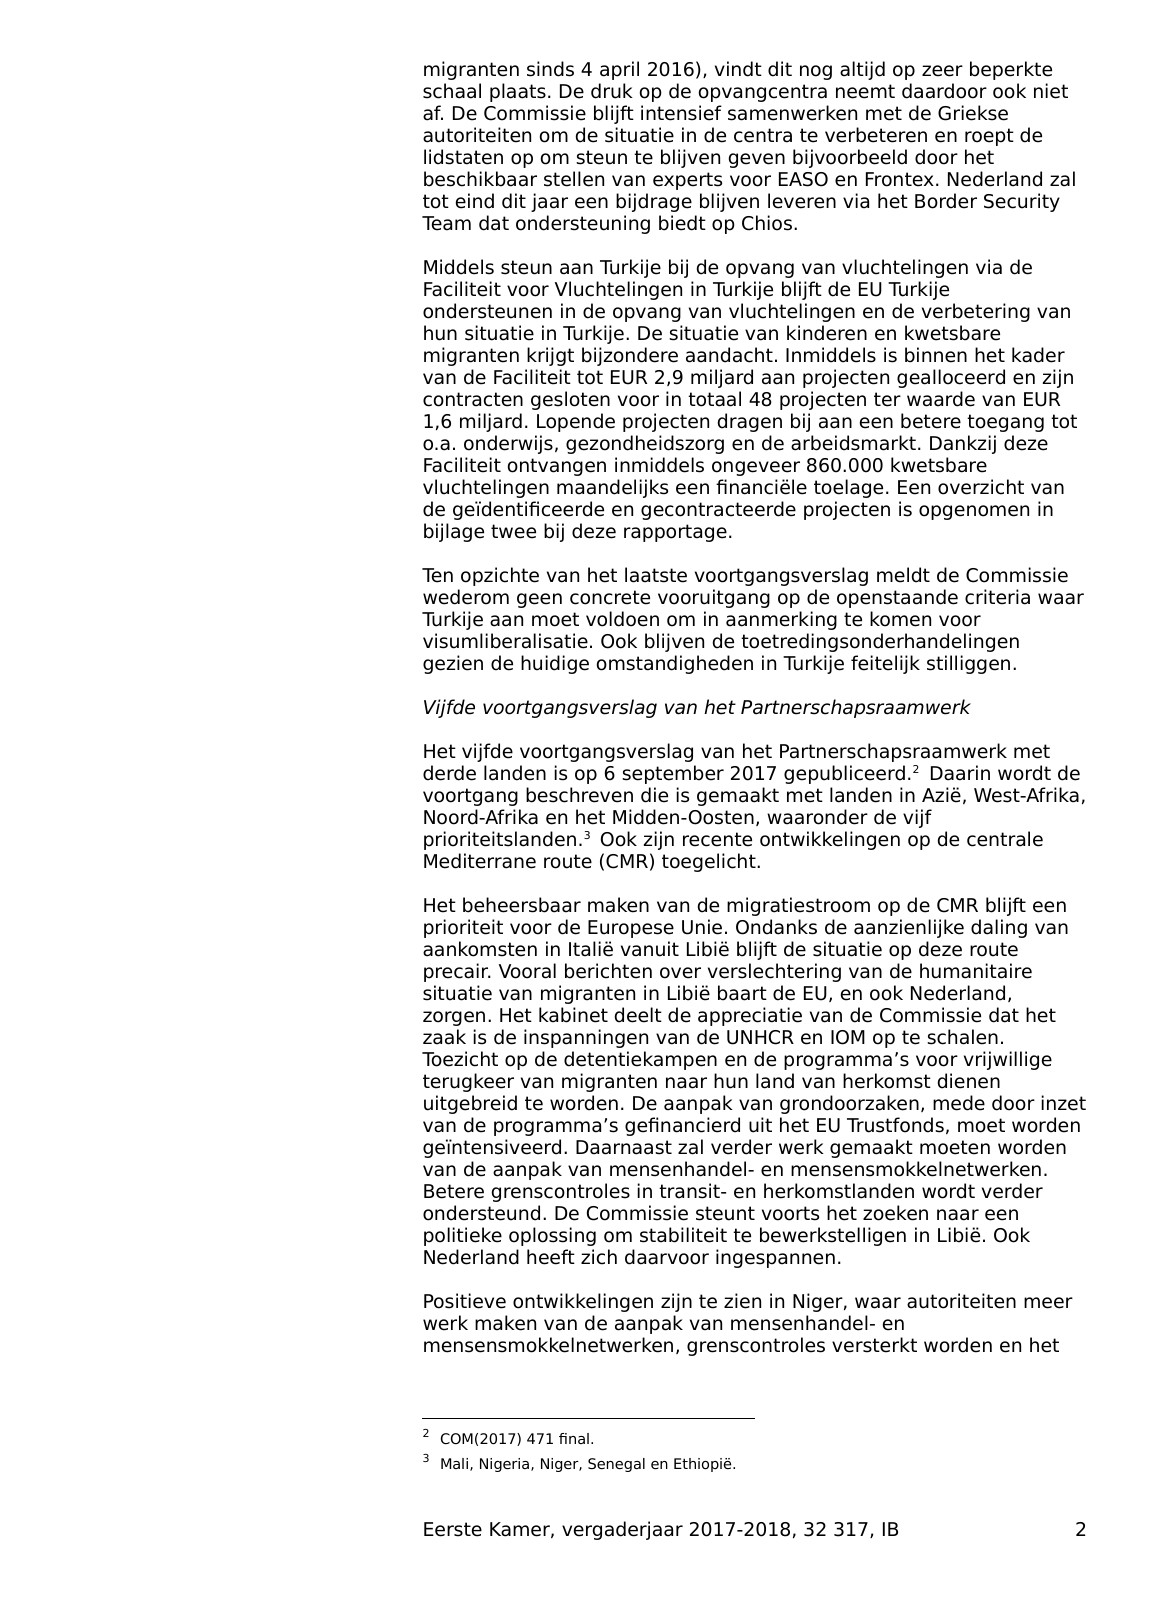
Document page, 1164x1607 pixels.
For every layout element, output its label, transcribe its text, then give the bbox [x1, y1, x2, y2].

text Het vijfde voortgangsverslag van het Partnerschapsraamwerk met derde landen is op 6 september 2017 gepubliceerd. Daarin wordt de voortgang beschreven die is gemaakt met landen in Azië, West-Afrika, Noord-Afrika en het Midden-Oosten, waaronder de vijf prioriteitslanden. Ook zijn recente ontwikkelingen op de centrale Mediterrane route (CMR) toegelicht. [422, 741, 1087, 873]
text Middels steun aan Turkije bij de opvang van vluchtelingen via de Faciliteit voor Vluchtelingen in Turkije blijft de EU Turkije ondersteunen in de opvang van vluchtelingen en de verbetering van hun situatie in Turkije. De situatie van kinderen en kwetsbare migranten krijgt bijzondere aandacht. Inmiddels is binnen het kader van de Faciliteit tot EUR 2,9 miljard aan projecten gealloceerd en zijn contracten gesloten voor in totaal 48 projecten ter waarde van EUR 1,6 miljard. Lopende projecten dragen bij aan een betere toegang tot o.a. onderwijs, gezondheidszorg en de arbeidsmarkt. Dankzij deze Faciliteit ontvangen inmiddels ongeveer 860.000 kwetsbare vluchtelingen maandelijks een financiële toelage. Een overzicht van de geïdentificeerde en gecontracteerde projecten is opgenomen in bijlage twee bij deze rapportage. [422, 257, 1087, 543]
subtitle Vijfde voortgangsverslag van het Partnerschapsraamwerk [422, 697, 1087, 719]
text migranten sinds 4 april 2016), vindt dit nog altijd op zeer beperkte schaal plaats. De druk op de opvangcentra neemt daardoor ook niet af. De Commissie blijft intensief samenwerken met de Griekse autoriteiten om de situatie in de centra te verbeteren en roept de lidstaten op om steun te blijven geven bijvoorbeeld door het beschikbaar stellen van experts voor EASO en Frontex. Nederland zal tot eind dit jaar een bijdrage blijven leveren via het Border Security Team dat ondersteuning biedt op Chios. [422, 59, 1087, 235]
text Ten opzichte van het laatste voortgangsverslag meldt de Commissie wederom geen concrete vooruitgang op de openstaande criteria waar Turkije aan moet voldoen om in aanmerking te komen voor visumliberalisatie. Ook blijven de toetredingsonderhandelingen gezien de huidige omstandigheden in Turkije feitelijk stilliggen. [422, 565, 1087, 675]
text Mali, Nigeria, Niger, Senegal en Ethiopië. [422, 1452, 1087, 1474]
text Positieve ontwikkelingen zijn te zien in Niger, waar autoriteiten meer werk maken van de aanpak van mensenhandel- en mensensmokkelnetwerken, grenscontroles versterkt worden en het [422, 1291, 1087, 1357]
text COM(2017) 471 final. [422, 1427, 1087, 1449]
text Het beheersbaar maken van de migratiestroom op de CMR blijft een prioriteit voor de Europese Unie. Ondanks de aanzienlijke daling van aankomsten in Italië vanuit Libië blijft de situatie op deze route precair. Vooral berichten over verslechtering van de humanitaire situatie van migranten in Libië baart de EU, en ook Nederland, zorgen. Het kabinet deelt de appreciatie van de Commissie dat het zaak is de inspanningen van de UNHCR en IOM op te schalen. Toezicht op de detentiekampen en de programma’s voor vrijwillige terugkeer van migranten naar hun land van herkomst dienen uitgebreid te worden. De aanpak van grondoorzaken, mede door inzet van de programma’s gefinancierd uit het EU Trustfonds, moet worden geïntensiveerd. Daarnaast zal verder werk gemaakt moeten worden van de aanpak van mensenhandel- en mensensmokkelnetwerken. Betere grenscontroles in transit- en herkomstlanden wordt verder ondersteund. De Commissie steunt voorts het zoeken naar een politieke oplossing om stabiliteit te bewerkstelligen in Libië. Ook Nederland heeft zich daarvoor ingespannen. [422, 895, 1087, 1269]
